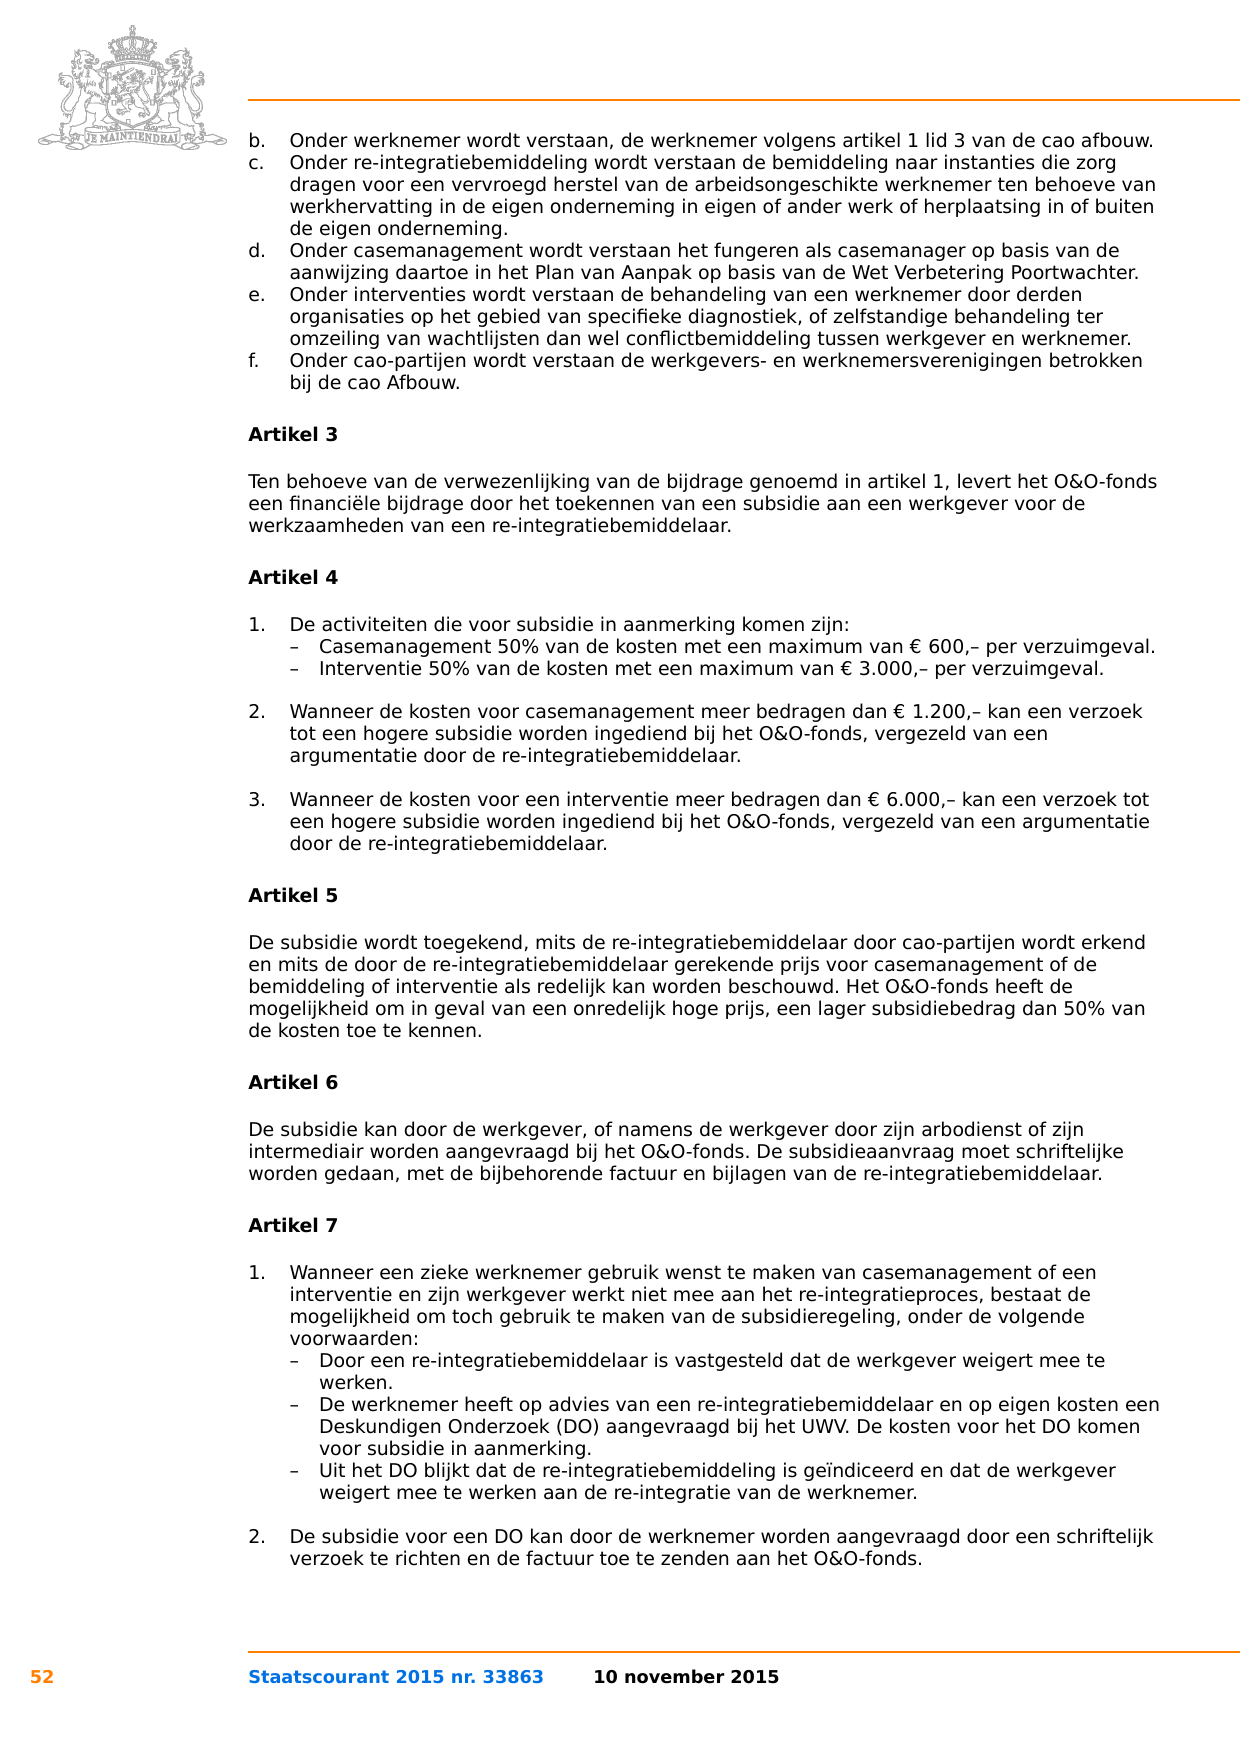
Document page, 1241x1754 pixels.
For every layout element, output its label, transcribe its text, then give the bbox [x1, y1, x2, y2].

text – De werknemer heeft op advies van een re-integratiebemiddelaar en op eigen kosten een Deskundigen Onderzoek (DO) aangevraagd bij het UWV. De kosten voor het DO komen voor subsidie in aanmerking. [289, 1394, 1163, 1460]
text 2. De subsidie voor een DO kan door de werknemer worden aangevraagd door een schriftelijk verzoek te richten en de factuur toe te zenden aan het O&O-fonds. [248, 1526, 1163, 1569]
text – Casemanagement 50% van de kosten met een maximum van € 600,– per verzuimgeval. [289, 636, 1163, 657]
subtitle Artikel 5 [248, 885, 1163, 907]
subtitle Artikel 7 [248, 1215, 1163, 1237]
text d. Onder casemanagement wordt verstaan het fungeren als casemanager op basis van de aanwijzing daartoe in het Plan van Aanpak op basis van de Wet Verbetering Poortwachter. [248, 240, 1163, 284]
text e. Onder interventies wordt verstaan de behandeling van een werknemer door derden organisaties op het gebied van specifieke diagnostiek, of zelfstandige behandeling ter omzeiling van wachtlijsten dan wel conflictbemiddeling tussen werkgever en werknemer. [248, 284, 1163, 350]
subtitle Artikel 6 [248, 1072, 1163, 1094]
text f. Onder cao-partijen wordt verstaan de werkgevers- en werknemersverenigingen betrokken bij de cao Afbouw. [248, 350, 1163, 394]
text 1. Wanneer een zieke werknemer gebruik wenst te maken van casemanagement of een interventie en zijn werkgever werkt niet mee aan het re-integratieproces, bestaat de mogelijkheid om toch gebruik te maken van de subsidieregeling, onder de volgende voorwaarden: [248, 1262, 1163, 1350]
text 3. Wanneer de kosten voor een interventie meer bedragen dan € 6.000,– kan een verzoek tot een hogere subsidie worden ingediend bij het O&O-fonds, vergezeld van een argumentatie door de re-integratiebemiddelaar. [248, 789, 1163, 855]
subtitle Artikel 4 [248, 567, 1163, 588]
picture [38, 25, 227, 150]
text c. Onder re-integratiebemiddeling wordt verstaan de bemiddeling naar instanties die zorg dragen voor een vervroegd herstel van de arbeidsongeschikte werknemer ten behoeve van werkhervatting in de eigen onderneming in eigen of ander werk of herplaatsing in of buiten de eigen onderneming. [248, 152, 1163, 240]
text De subsidie kan door de werkgever, of namens de werkgever door zijn arbodienst of zijn intermediair worden aangevraagd bij het O&O-fonds. De subsidieaanvraag moet schriftelijke worden gedaan, met de bijbehorende factuur en bijlagen van de re-integratiebemiddelaar. [248, 1119, 1163, 1185]
text 1. De activiteiten die voor subsidie in aanmerking komen zijn: [248, 613, 1163, 636]
text – Door een re-integratiebemiddelaar is vastgesteld dat de werkgever weigert mee te werken. [289, 1350, 1163, 1394]
text – Interventie 50% van de kosten met een maximum van € 3.000,– per verzuimgeval. [289, 657, 1163, 679]
subtitle Artikel 3 [248, 424, 1163, 446]
text De subsidie wordt toegekend, mits de re-integratiebemiddelaar door cao-partijen wordt erkend en mits de door de re-integratiebemiddelaar gerekende prijs voor casemanagement of de bemiddeling of interventie als redelijk kan worden beschouwd. Het O&O-fonds heeft de mogelijkheid om in geval van een onredelijk hoge prijs, een lager subsidiebedrag dan 50% van de kosten toe te kennen. [248, 932, 1163, 1042]
text b. Onder werknemer wordt verstaan, de werknemer volgens artikel 1 lid 3 van de cao afbouw. [248, 130, 1163, 152]
text 2. Wanneer de kosten voor casemanagement meer bedragen dan € 1.200,– kan een verzoek tot een hogere subsidie worden ingediend bij het O&O-fonds, vergezeld van een argumentatie door de re-integratiebemiddelaar. [248, 701, 1163, 767]
text Ten behoeve van de verwezenlijking van de bijdrage genoemd in artikel 1, levert het O&O-fonds een financiële bijdrage door het toekennen van een subsidie aan een werkgever voor de werkzaamheden van een re-integratiebemiddelaar. [248, 471, 1163, 537]
text – Uit het DO blijkt dat de re-integratiebemiddeling is geïndiceerd en dat de werkgever weigert mee te werken aan de re-integratie van de werknemer. [289, 1460, 1163, 1504]
